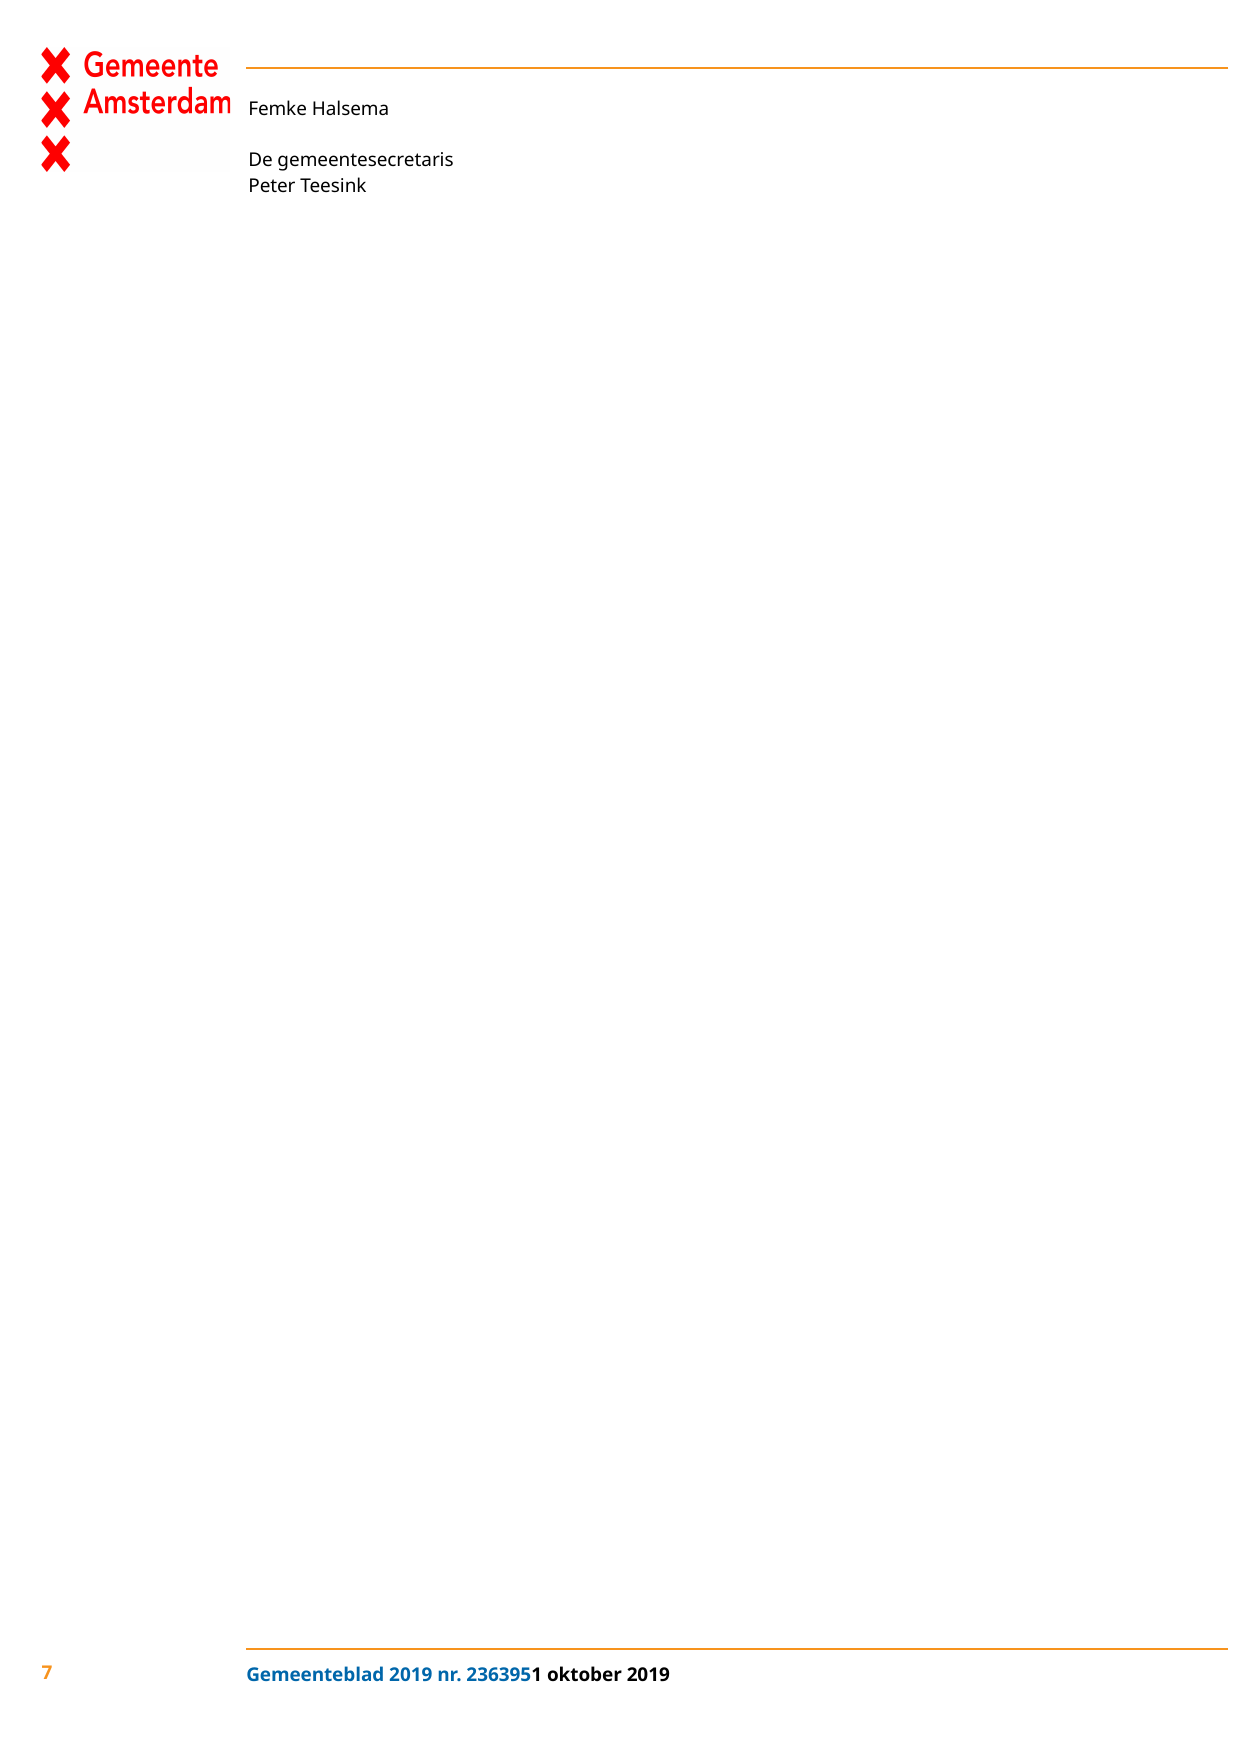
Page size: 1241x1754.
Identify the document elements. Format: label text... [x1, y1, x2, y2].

picture [41, 47, 231, 172]
text Peter Teesink [248, 172, 1152, 198]
text Femke Halsema [248, 95, 1152, 121]
text De gemeentesecretaris [248, 146, 1152, 172]
